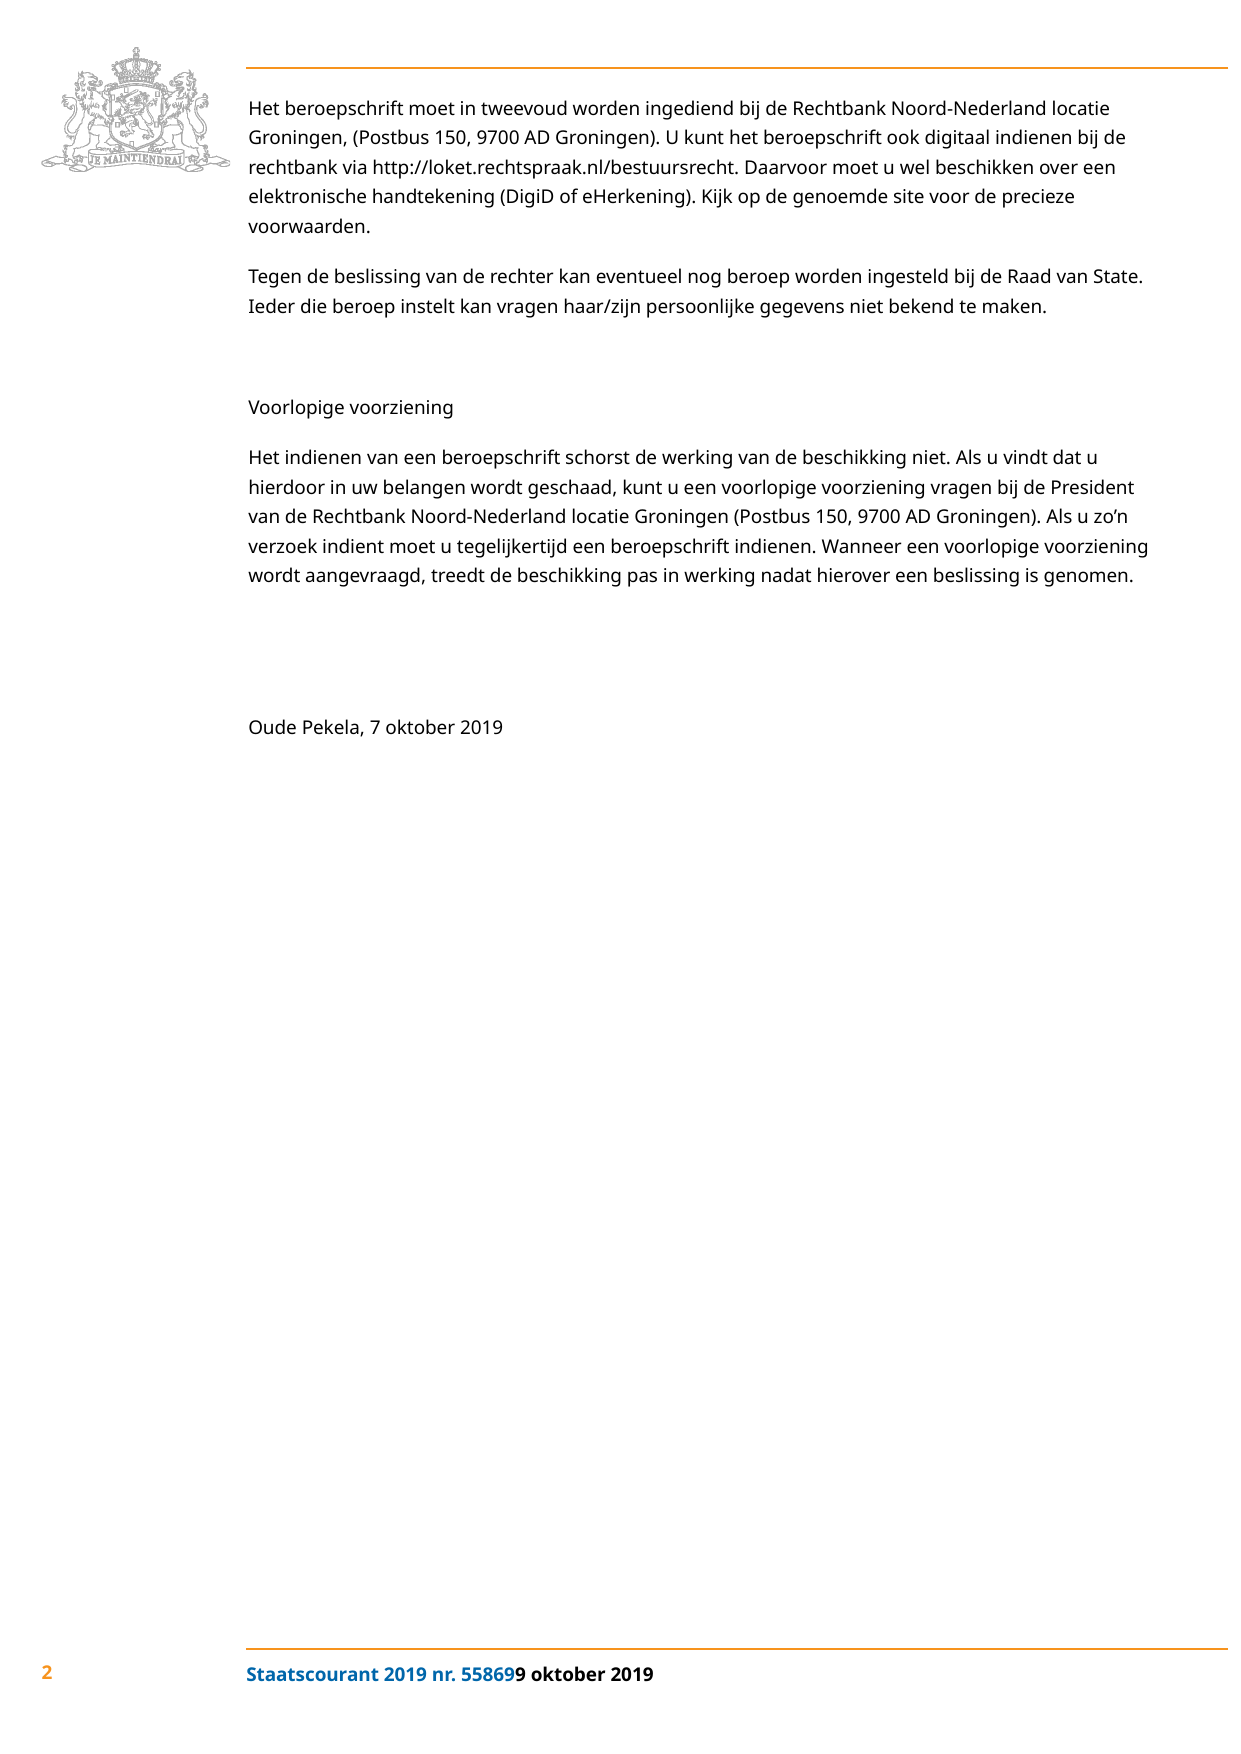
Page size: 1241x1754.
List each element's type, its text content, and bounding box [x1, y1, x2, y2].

text Oude Pekela, 7 oktober 2019 [248, 714, 1152, 740]
text Tegen de beslissing van de rechter kan eventueel nog beroep worden ingesteld bij de Raad van State. Ieder die beroep instelt kan vragen haar/zijn persoonlijke gegevens niet bekend te maken. [248, 263, 1152, 319]
picture [41, 47, 231, 172]
text Het beroepschrift moet in tweevoud worden ingediend bij de Rechtbank Noord-Nederland locatie Groningen, (Postbus 150, 9700 AD Groningen). U kunt het beroepschrift ook digitaal indienen bij de rechtbank via http://loket.rechtspraak.nl/bestuursrecht. Daarvoor moet u wel beschikken over een elektronische handtekening (DigiD of eHerkening). Kijk op de genoemde site voor de precieze voorwaarden. [248, 95, 1152, 239]
text Voorlopige voorziening [248, 394, 1152, 420]
text Het indienen van een beroepschrift schorst de werking van de beschikking niet. Als u vindt dat u hierdoor in uw belangen wordt geschaad, kunt u een voorlopige voorziening vragen bij de President van de Rechtbank Noord-Nederland locatie Groningen (Postbus 150, 9700 AD Groningen). Als u zo’n verzoek indient moet u tegelijkertijd een beroepschrift indienen. Wanneer een voorlopige voorziening wordt aangevraagd, treedt de beschikking pas in werking nadat hierover een beslissing is genomen. [248, 444, 1152, 588]
